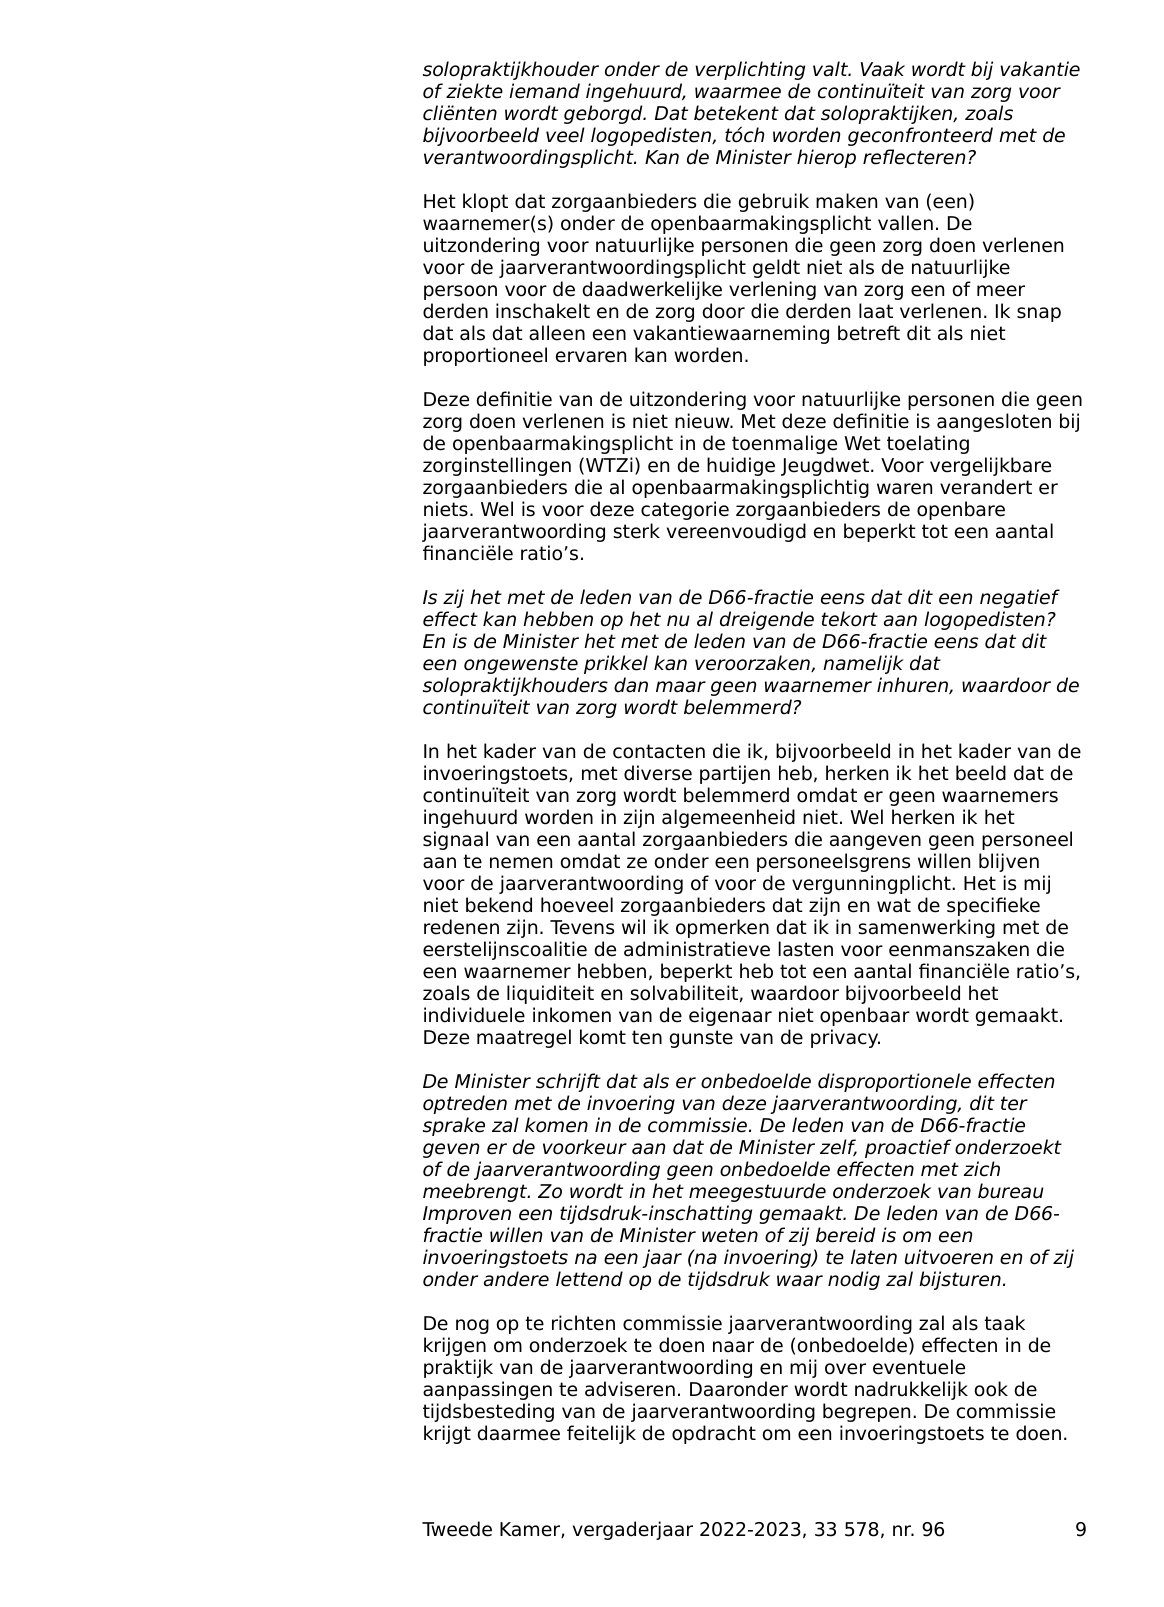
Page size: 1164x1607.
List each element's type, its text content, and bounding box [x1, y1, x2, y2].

text In het kader van de contacten die ik, bijvoorbeeld in het kader van de invoeringstoets, met diverse partijen heb, herken ik het beeld dat de continuïteit van zorg wordt belemmerd omdat er geen waarnemers ingehuurd worden in zijn algemeenheid niet. Wel herken ik het signaal van een aantal zorgaanbieders die aangeven geen personeel aan te nemen omdat ze onder een personeelsgrens willen blijven voor de jaarverantwoording of voor de vergunningplicht. Het is mij niet bekend hoeveel zorgaanbieders dat zijn en wat de specifieke redenen zijn. Tevens wil ik opmerken dat ik in samenwerking met de eerstelijnscoalitie de administratieve lasten voor eenmanszaken die een waarnemer hebben, beperkt heb tot een aantal financiële ratio’s, zoals de liquiditeit en solvabiliteit, waardoor bijvoorbeeld het individuele inkomen van de eigenaar niet openbaar wordt gemaakt. Deze maatregel komt ten gunste van de privacy. [422, 741, 1087, 1049]
text Is zij het met de leden van de D66-fractie eens dat dit een negatief effect kan hebben op het nu al dreigende tekort aan logopedisten? En is de Minister het met de leden van de D66-fractie eens dat dit een ongewenste prikkel kan veroorzaken, namelijk dat solopraktijkhouders dan maar geen waarnemer inhuren, waardoor de continuïteit van zorg wordt belemmerd? [422, 587, 1087, 719]
text Het klopt dat zorgaanbieders die gebruik maken van (een) waarnemer(s) onder de openbaarmakingsplicht vallen. De uitzondering voor natuurlijke personen die geen zorg doen verlenen voor de jaarverantwoordingsplicht geldt niet als de natuurlijke persoon voor de daadwerkelijke verlening van zorg een of meer derden inschakelt en de zorg door die derden laat verlenen. Ik snap dat als dat alleen een vakantiewaarneming betreft dit als niet proportioneel ervaren kan worden. [422, 191, 1087, 367]
text De nog op te richten commissie jaarverantwoording zal als taak krijgen om onderzoek te doen naar de (onbedoelde) effecten in de praktijk van de jaarverantwoording en mij over eventuele aanpassingen te adviseren. Daaronder wordt nadrukkelijk ook de tijdsbesteding van de jaarverantwoording begrepen. De commissie krijgt daarmee feitelijk de opdracht om een invoeringstoets te doen. [422, 1313, 1087, 1445]
text solopraktijkhouder onder de verplichting valt. Vaak wordt bij vakantie of ziekte iemand ingehuurd, waarmee de continuïteit van zorg voor cliënten wordt geborgd. Dat betekent dat solopraktijken, zoals bijvoorbeeld veel logopedisten, tóch worden geconfronteerd met de verantwoordingsplicht. Kan de Minister hierop reflecteren? [422, 59, 1087, 169]
text De Minister schrijft dat als er onbedoelde disproportionele effecten optreden met de invoering van deze jaarverantwoording, dit ter sprake zal komen in de commissie. De leden van de D66-fractie geven er de voorkeur aan dat de Minister zelf, proactief onderzoekt of de jaarverantwoording geen onbedoelde effecten met zich meebrengt. Zo wordt in het meegestuurde onderzoek van bureau Improven een tijdsdruk-inschatting gemaakt. De leden van de D66-fractie willen van de Minister weten of zij bereid is om een invoeringstoets na een jaar (na invoering) te laten uitvoeren en of zij onder andere lettend op de tijdsdruk waar nodig zal bijsturen. [422, 1071, 1087, 1291]
text Deze definitie van de uitzondering voor natuurlijke personen die geen zorg doen verlenen is niet nieuw. Met deze definitie is aangesloten bij de openbaarmakingsplicht in de toenmalige Wet toelating zorginstellingen (WTZi) en de huidige Jeugdwet. Voor vergelijkbare zorgaanbieders die al openbaarmakingsplichtig waren verandert er niets. Wel is voor deze categorie zorgaanbieders de openbare jaarverantwoording sterk vereenvoudigd en beperkt tot een aantal financiële ratio’s. [422, 389, 1087, 565]
